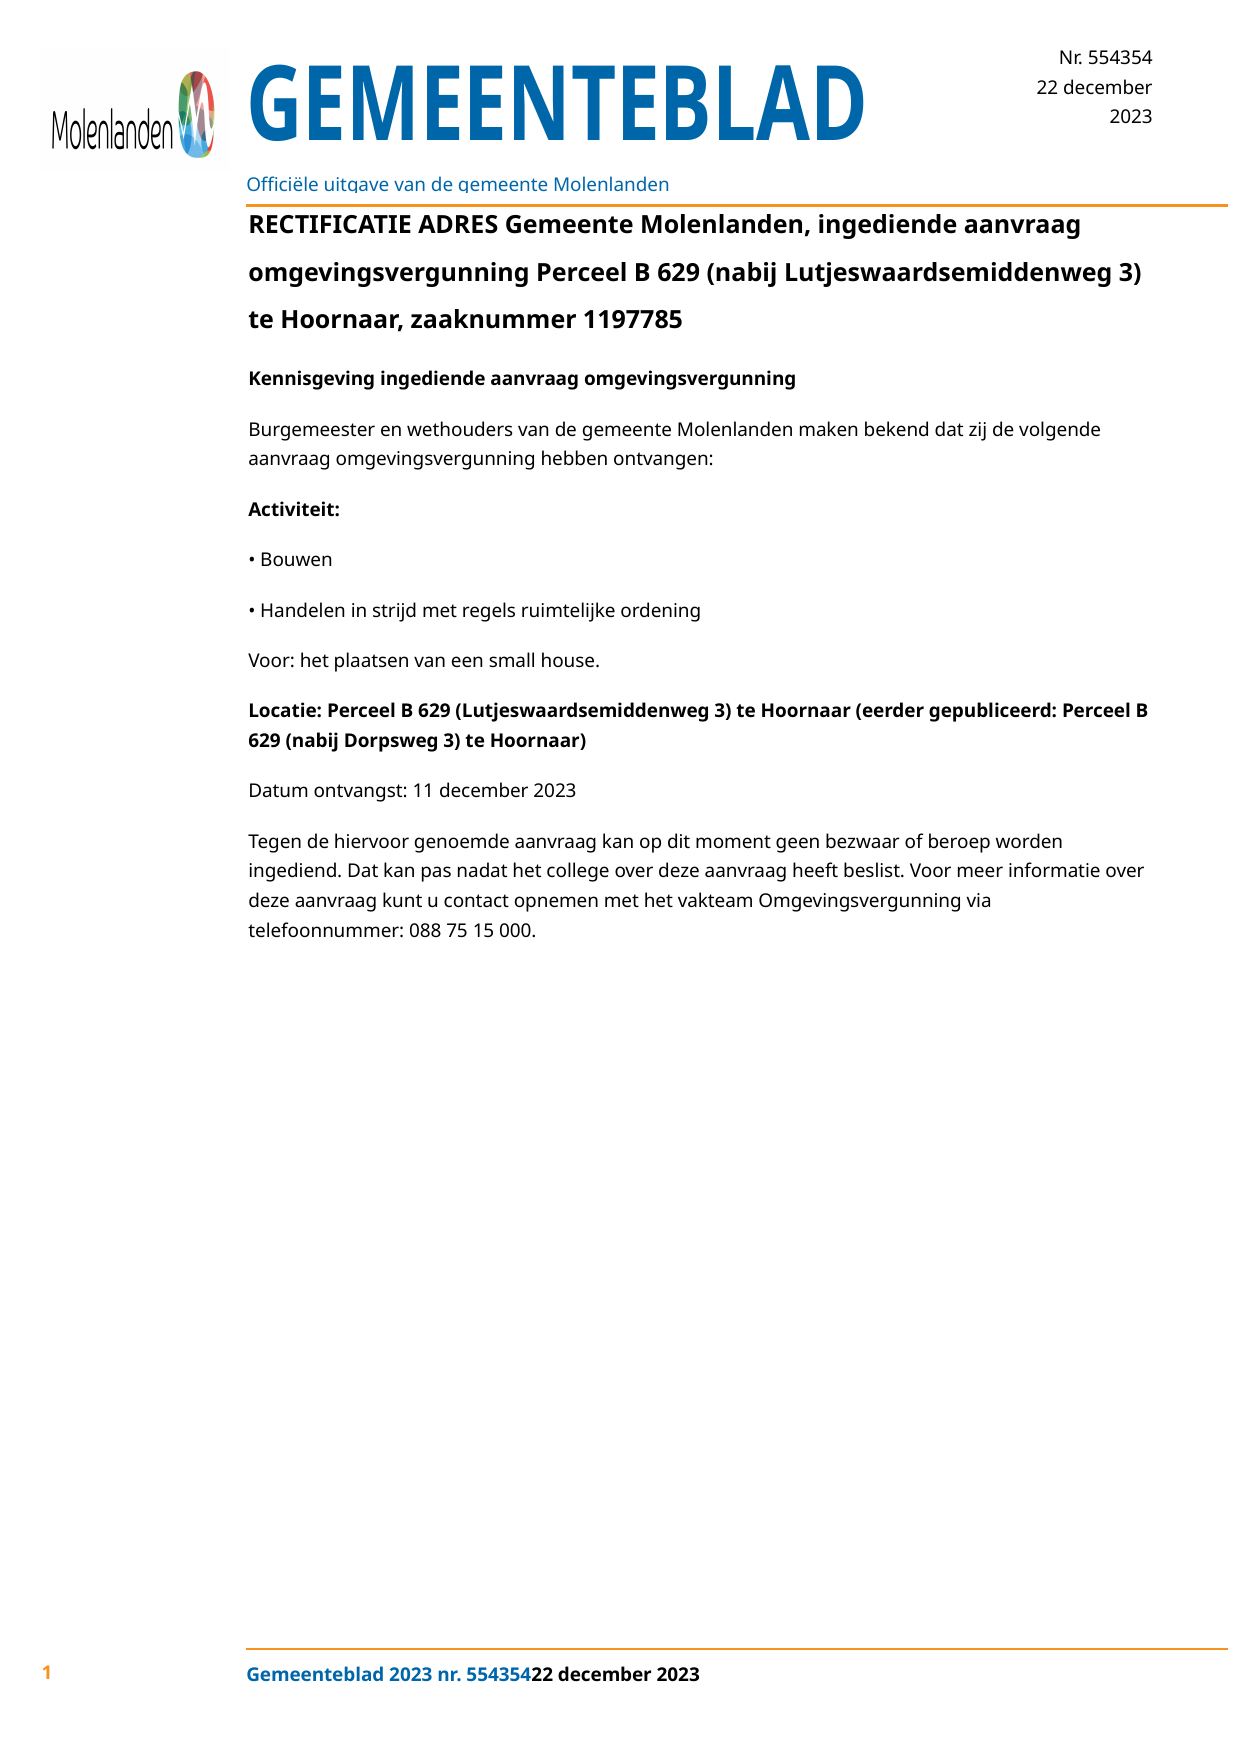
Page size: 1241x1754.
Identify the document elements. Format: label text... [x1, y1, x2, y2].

text • Bouwen [248, 546, 1152, 572]
text Kennisgeving ingediende aanvraag omgevingsvergunning [248, 366, 1152, 391]
text Activiteit: [248, 496, 1152, 522]
picture [41, 47, 231, 172]
text RECTIFICATIE ADRES Gemeente Molenlanden, ingediende aanvraag omgevingsvergunning Perceel B 629 (nabij Lutjeswaardsemiddenweg 3) te Hoornaar, zaaknummer 1197785 [248, 207, 1152, 336]
text Locatie: Perceel B 629 (Lutjeswaardsemiddenweg 3) te Hoornaar (eerder gepubliceerd: Perceel B 629 (nabij Dorpsweg 3) te Hoornaar) [248, 698, 1152, 753]
text Tegen de hiervoor genoemde aanvraag kan op dit moment geen bezwaar of beroep worden ingediend. Dat kan pas nadat het college over deze aanvraag heeft beslist. Voor meer informatie over deze aanvraag kunt u contact opnemen met het vakteam Omgevingsvergunning via telefoonnummer: 088 75 15 000. [248, 828, 1152, 942]
text Burgemeester en wethouders van de gemeente Molenlanden maken bekend dat zij de volgende aanvraag omgevingsvergunning hebben ontvangen: [248, 416, 1152, 471]
text Datum ontvangst: 11 december 2023 [248, 778, 1152, 803]
text Voor: het plaatsen van een small house. [248, 647, 1152, 673]
text • Handelen in strijd met regels ruimtelijke ordening [248, 597, 1152, 622]
